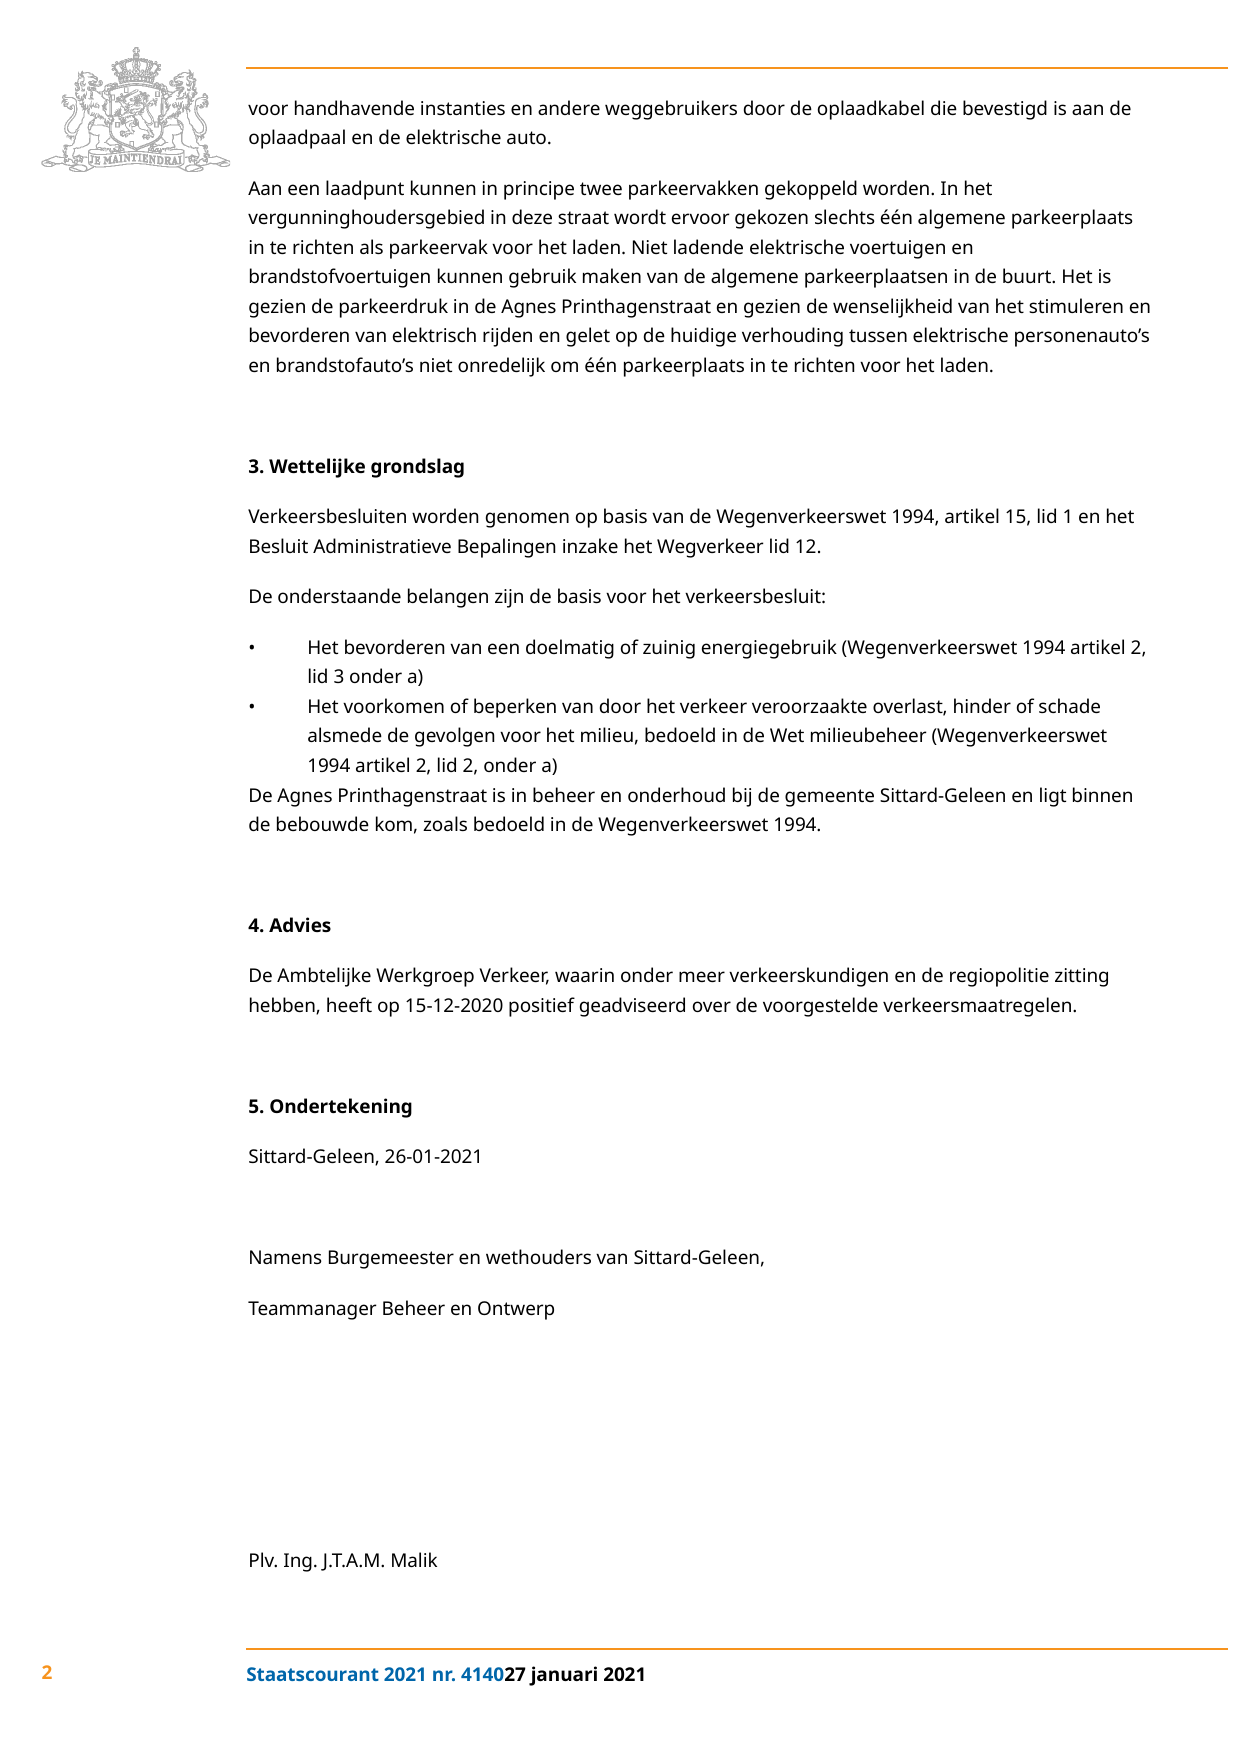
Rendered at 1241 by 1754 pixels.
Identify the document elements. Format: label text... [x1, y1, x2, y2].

text Aan een laadpunt kunnen in principe twee parkeervakken gekoppeld worden. In het vergunninghoudersgebied in deze straat wordt ervoor gekozen slechts één algemene parkeerplaats in te richten als parkeervak voor het laden. Niet ladende elektrische voertuigen en brandstofvoertuigen kunnen gebruik maken van de algemene parkeerplaatsen in de buurt. Het is gezien de parkeerdruk in de Agnes Printhagenstraat en gezien de wenselijkheid van het stimuleren en bevorderen van elektrisch rijden en gelet op de huidige verhouding tussen elektrische personenauto’s en brandstofauto’s niet onredelijk om één parkeerplaats in te richten voor het laden. [248, 175, 1152, 378]
list Het voorkomen of beperken van door het verkeer veroorzaakte overlast, hinder of schade alsmede de gevolgen voor het milieu, bedoeld in de Wet milieubeheer (Wegenverkeerswet 1994 artikel 2, lid 2, onder a) [248, 693, 1152, 778]
text Teammanager Beheer en Ontwerp [248, 1295, 1152, 1321]
text Plv. Ing. J.T.A.M. Malik [248, 1547, 1152, 1573]
text Namens Burgemeester en wethouders van Sittard-Geleen, [248, 1244, 1152, 1270]
text voor handhavende instanties en andere weggebruikers door de oplaadkabel die bevestigd is aan de oplaadpaal en de elektrische auto. [248, 95, 1152, 150]
text 4. Advies [248, 912, 1152, 938]
list Het bevorderen van een doelmatig of zuinig energiegebruik (Wegenverkeerswet 1994 artikel 2, lid 3 onder a) [248, 634, 1152, 689]
text De Ambtelijke Werkgroep Verkeer, waarin onder meer verkeerskundigen en de regiopolitie zitting hebben, heeft op 15-12-2020 positief geadviseerd over de voorgestelde verkeersmaatregelen. [248, 963, 1152, 1018]
text 5. Ondertekening [248, 1093, 1152, 1119]
text Sittard-Geleen, 26-01-2021 [248, 1143, 1152, 1169]
text Verkeersbesluiten worden genomen op basis van de Wegenverkeerswet 1994, artikel 15, lid 1 en het Besluit Administratieve Bepalingen inzake het Wegverkeer lid 12. [248, 503, 1152, 559]
text De onderstaande belangen zijn de basis voor het verkeersbesluit: [248, 583, 1152, 609]
text 3. Wettelijke grondslag [248, 453, 1152, 479]
text De Agnes Printhagenstraat is in beheer en onderhoud bij de gemeente Sittard-Geleen en ligt binnen de bebouwde kom, zoals bedoeld in de Wegenverkeerswet 1994. [248, 782, 1152, 837]
picture [41, 47, 231, 172]
